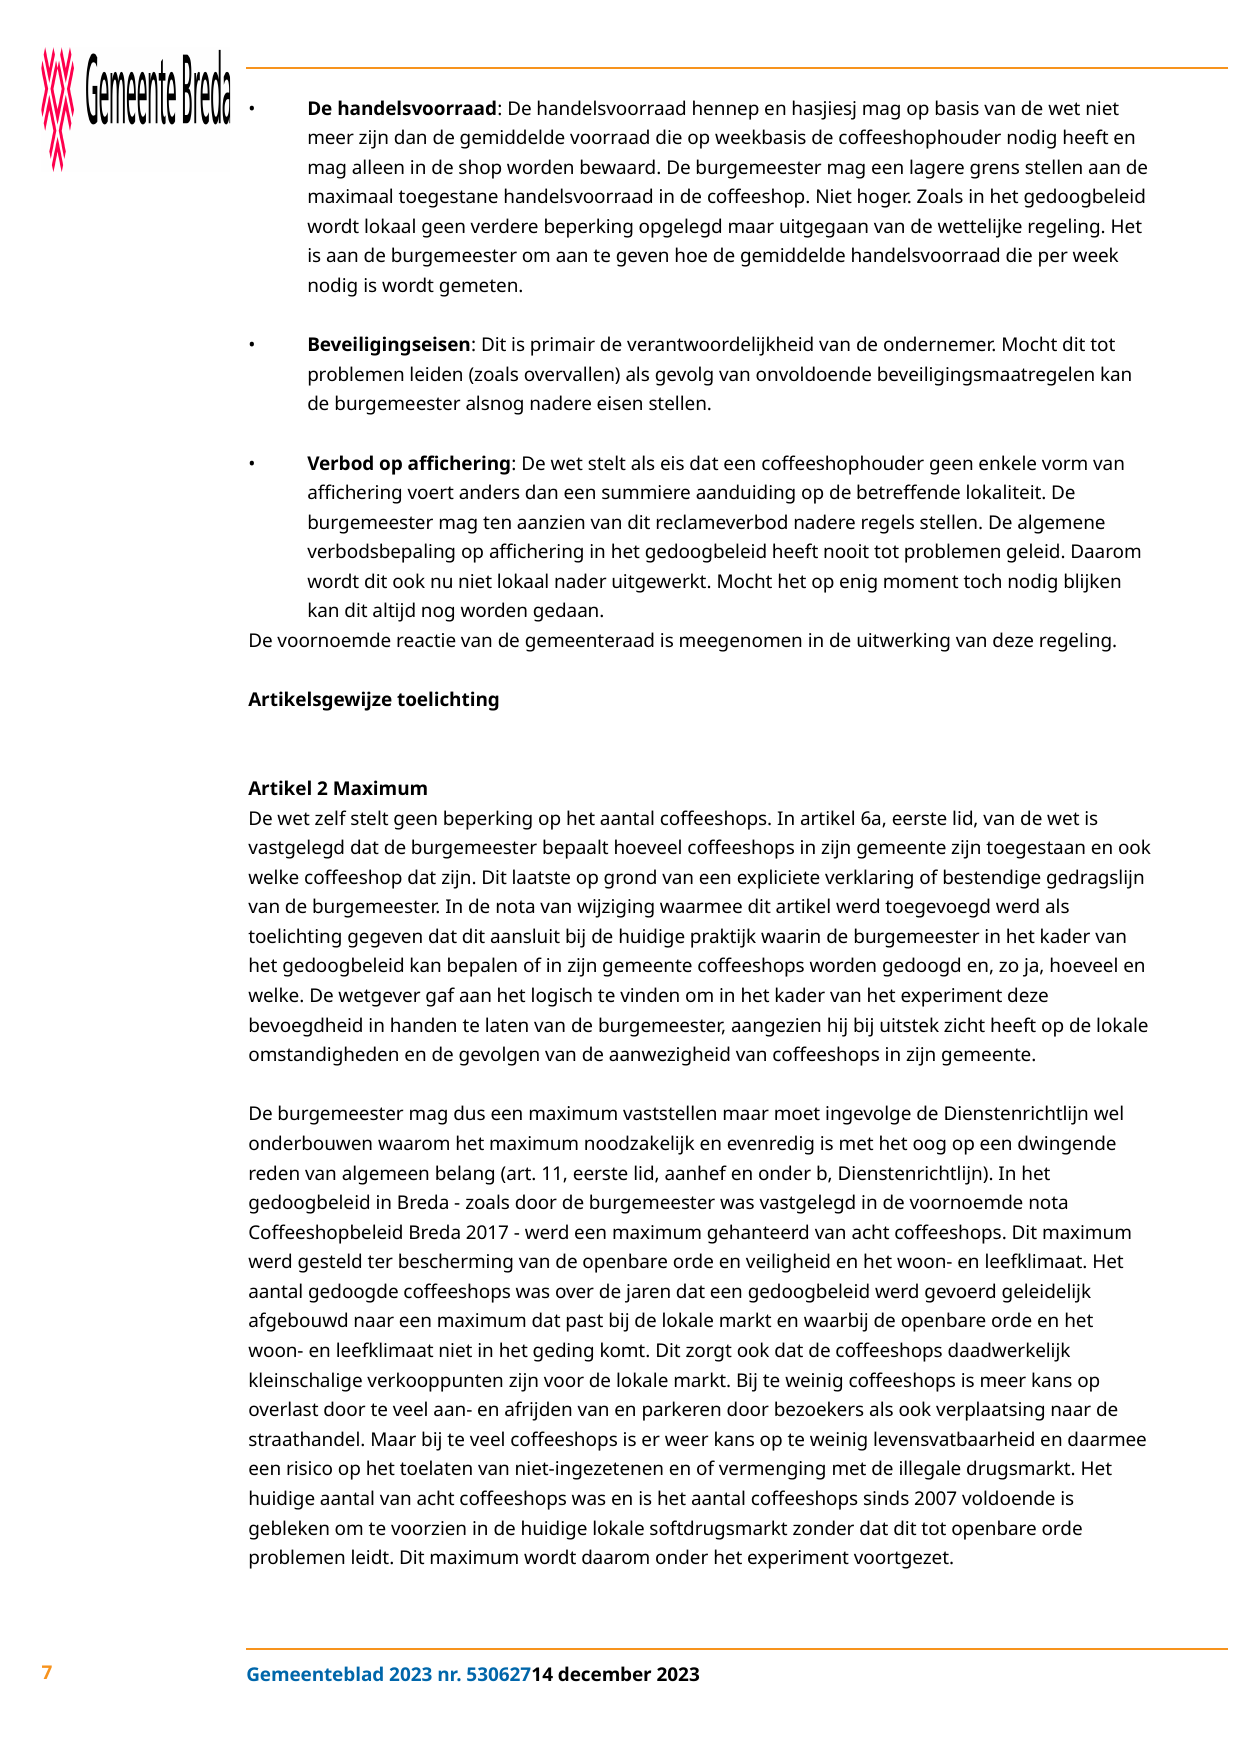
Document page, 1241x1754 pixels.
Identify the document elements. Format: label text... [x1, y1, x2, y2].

list De handelsvoorraad: De handelsvoorraad hennep en hasjiesj mag op basis van de wet niet meer zijn dan de gemiddelde voorraad die op weekbasis de coffeeshophouder nodig heeft en mag alleen in de shop worden bewaard. De burgemeester mag een lagere grens stellen aan de maximaal toegestane handelsvoorraad in de coffeeshop. Niet hoger. Zoals in het gedoogbeleid wordt lokaal geen verdere beperking opgelegd maar uitgegaan van de wettelijke regeling. Het is aan de burgemeester om aan te geven hoe de gemiddelde handelsvoorraad die per week nodig is wordt gemeten. [248, 95, 1152, 298]
text De voornoemde reactie van de gemeenteraad is meegenomen in de uitwerking van deze regeling. [248, 627, 1152, 653]
text Artikel 2 Maximum [248, 775, 1152, 801]
text De wet zelf stelt geen beperking op het aantal coffeeshops. In artikel 6a, eerste lid, van de wet is vastgelegd dat de burgemeester bepaalt hoeveel coffeeshops in zijn gemeente zijn toegestaan en ook welke coffeeshop dat zijn. Dit laatste op grond van een expliciete verklaring of bestendige gedragslijn van de burgemeester. In de nota van wijziging waarmee dit artikel werd toegevoegd werd als toelichting gegeven dat dit aansluit bij de huidige praktijk waarin de burgemeester in het kader van het gedoogbeleid kan bepalen of in zijn gemeente coffeeshops worden gedoogd en, zo ja, hoeveel en welke. De wetgever gaf aan het logisch te vinden om in het kader van het experiment deze bevoegdheid in handen te laten van de burgemeester, aangezien hij bij uitstek zicht heeft op de lokale omstandigheden en de gevolgen van de aanwezigheid van coffeeshops in zijn gemeente. [248, 805, 1152, 1067]
text De burgemeester mag dus een maximum vaststellen maar moet ingevolge de Dienstenrichtlijn wel onderbouwen waarom het maximum noodzakelijk en evenredig is met het oog op een dwingende reden van algemeen belang (art. 11, eerste lid, aanhef en onder b, Dienstenrichtlijn). In het gedoogbeleid in Breda - zoals door de burgemeester was vastgelegd in de voornoemde nota Coffeeshopbeleid Breda 2017 - werd een maximum gehanteerd van acht coffeeshops. Dit maximum werd gesteld ter bescherming van de openbare orde en veiligheid en het woon- en leefklimaat. Het aantal gedoogde coffeeshops was over de jaren dat een gedoogbeleid werd gevoerd geleidelijk afgebouwd naar een maximum dat past bij de lokale markt en waarbij de openbare orde en het woon- en leefklimaat niet in het geding komt. Dit zorgt ook dat de coffeeshops daadwerkelijk kleinschalige verkooppunten zijn voor de lokale markt. Bij te weinig coffeeshops is meer kans op overlast door te veel aan- en afrijden van en parkeren door bezoekers als ook verplaatsing naar de straathandel. Maar bij te veel coffeeshops is er weer kans op te weinig levensvatbaarheid en daarmee een risico op het toelaten van niet-ingezetenen en of vermenging met de illegale drugsmarkt. Het huidige aantal van acht coffeeshops was en is het aantal coffeeshops sinds 2007 voldoende is gebleken om te voorzien in de huidige lokale softdrugsmarkt zonder dat dit tot openbare orde problemen leidt. Dit maximum wordt daarom onder het experiment voortgezet. [248, 1101, 1152, 1570]
text Artikelsgewijze toelichting [248, 686, 1152, 712]
list Verbod op affichering: De wet stelt als eis dat een coffeeshophouder geen enkele vorm van affichering voert anders dan een summiere aanduiding op de betreffende lokaliteit. De burgemeester mag ten aanzien van dit reclameverbod nadere regels stellen. De algemene verbodsbepaling op affichering in het gedoogbeleid heeft nooit tot problemen geleid. Daarom wordt dit ook nu niet lokaal nader uitgewerkt. Mocht het op enig moment toch nodig blijken kan dit altijd nog worden gedaan. [248, 450, 1152, 623]
list Beveiligingseisen: Dit is primair de verantwoordelijkheid van de ondernemer. Mocht dit tot problemen leiden (zoals overvallen) als gevolg van onvoldoende beveiligingsmaatregelen kan de burgemeester alsnog nadere eisen stellen. [248, 331, 1152, 416]
picture [41, 47, 231, 172]
